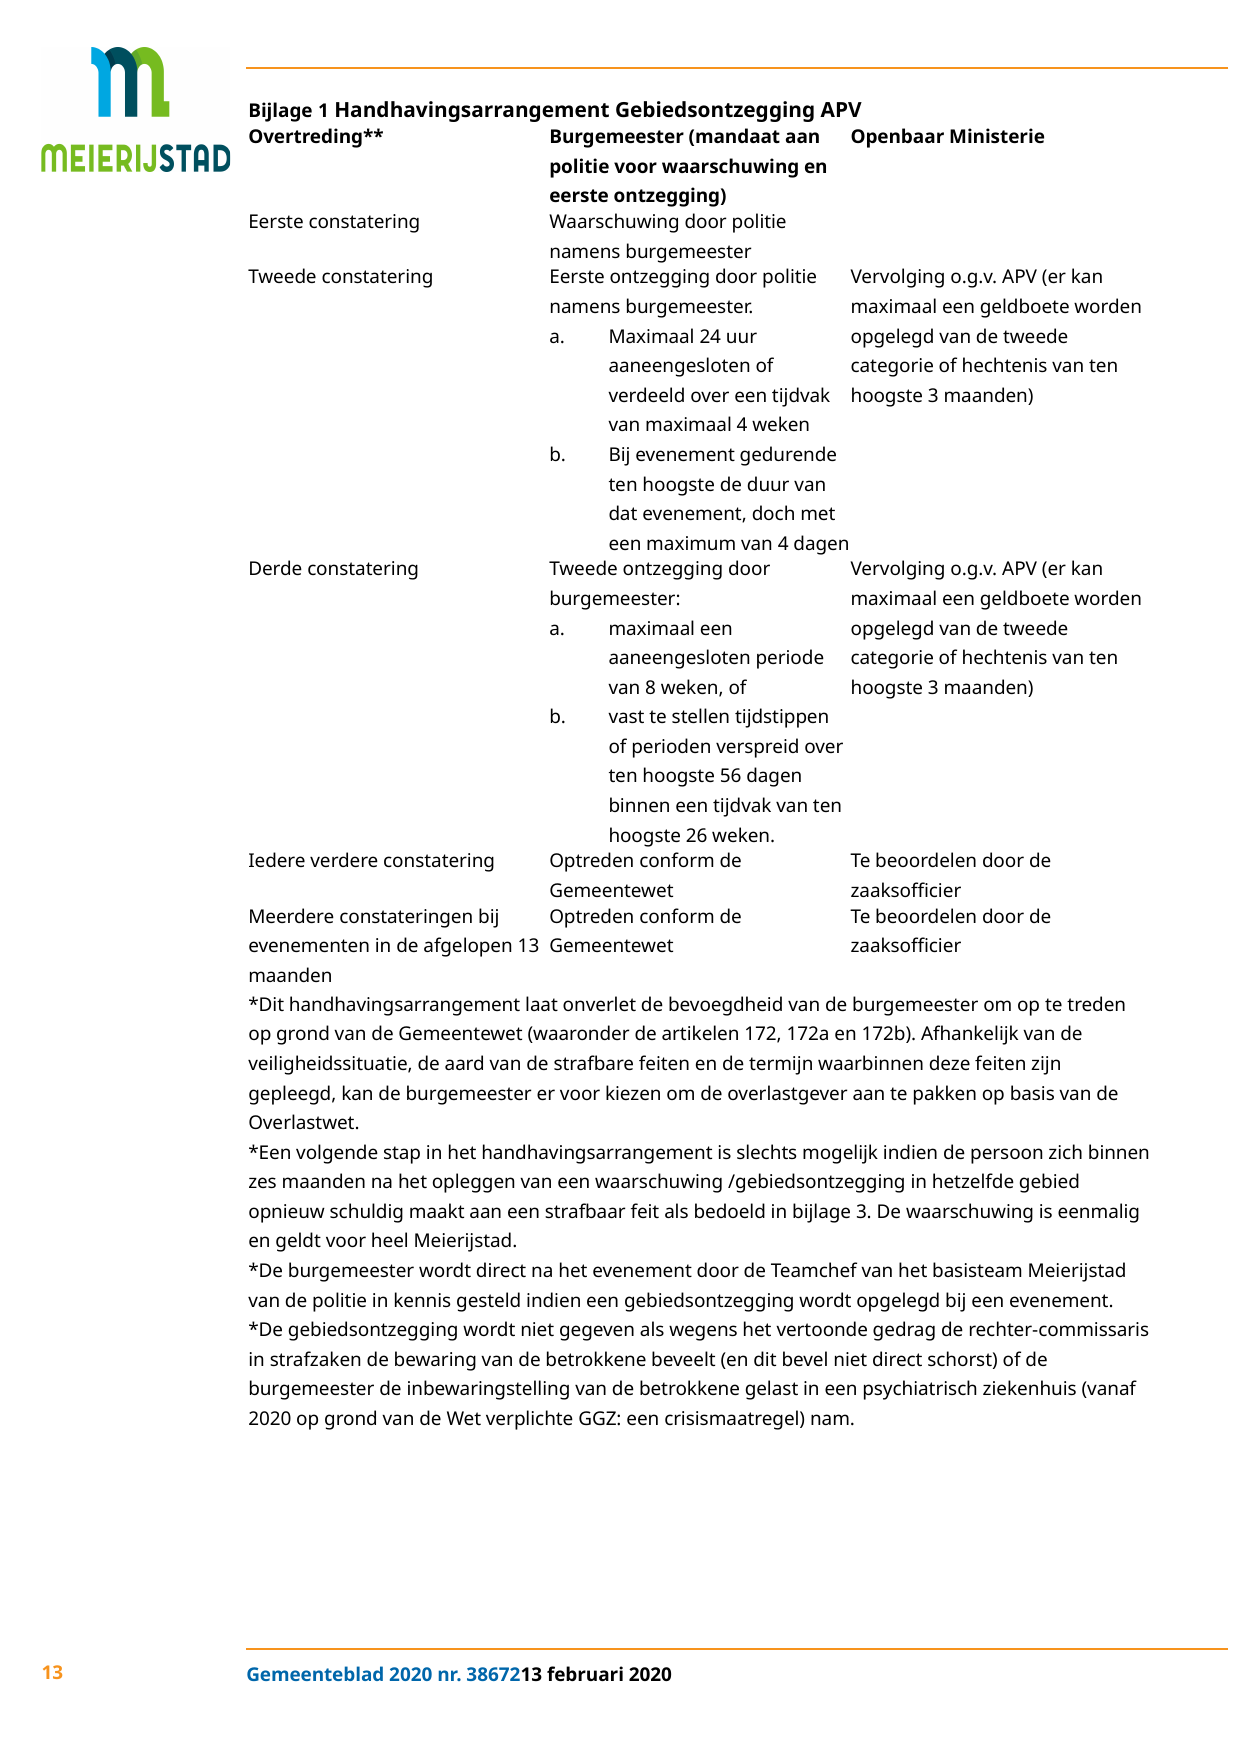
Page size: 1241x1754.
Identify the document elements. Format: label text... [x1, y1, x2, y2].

table_cell Meerdere constateringen bij evenementen in de afgelopen 13 maanden [248, 903, 549, 988]
table_cell Vervolging o.g.v. APV (er kan maximaal een geldboete worden opgelegd van de tweede categorie of hechtenis van ten hoogste 3 maanden) [850, 264, 1152, 556]
table_header Openbaar Ministerie [850, 124, 1152, 208]
text *De burgemeester wordt direct na het evenement door de Teamchef van het basisteam Meierijstad van de politie in kennis gesteld indien een gebiedsontzegging wordt opgelegd bij een evenement. [248, 1257, 1152, 1313]
text *De gebiedsontzegging wordt niet gegeven als wegens het vertoonde gedrag de rechter-commissaris in strafzaken de bewaring van de betrokkene beveelt (en dit bevel niet direct schorst) of de burgemeester de inbewaringstelling van de betrokkene gelast in een psychiatrisch ziekenhuis (vanaf 2020 op grond van de Wet verplichte GGZ: een crisismaatregel) nam. [248, 1316, 1152, 1431]
text *Dit handhavingsarrangement laat onverlet de bevoegdheid van de burgemeester om op te treden op grond van de Gemeentewet (waaronder de artikelen 172, 172a en 172b). Afhankelijk van de veiligheidssituatie, de aard van de strafbare feiten en de termijn waarbinnen deze feiten zijn gepleegd, kan de burgemeester er voor kiezen om de overlastgever aan te pakken op basis van de Overlastwet. [248, 991, 1152, 1135]
table_cell Eerste constatering [248, 208, 549, 264]
table_cell Te beoordelen door de zaaksofficier [850, 903, 1152, 988]
text Bijlage 1 Handhavingsarrangement Gebiedsontzegging APV [248, 95, 1152, 123]
table_cell Vervolging o.g.v. APV (er kan maximaal een geldboete worden opgelegd van de tweede categorie of hechtenis van ten hoogste 3 maanden) [850, 556, 1152, 848]
table_header Burgemeester (mandaat aan politie voor waarschuwing en eerste ontzegging) [549, 124, 850, 208]
table_cell [850, 208, 1152, 264]
picture [41, 47, 231, 172]
table_cell Eerste ontzegging door politie namens burgemeester. Maximaal 24 uur aaneengesloten of verdeeld over een tijdvak van maximaal 4 weken Bij evenement gedurende ten hoogste de duur van dat evenement, doch met een maximum van 4 dagen [549, 264, 850, 556]
table_cell Optreden conform de Gemeentewet [549, 848, 850, 903]
table_cell Tweede constatering [248, 264, 549, 556]
table_cell Optreden conform de Gemeentewet [549, 903, 850, 988]
table_cell Tweede ontzegging door burgemeester: maximaal een aaneengesloten periode van 8 weken, of vast te stellen tijdstippen of perioden verspreid over ten hoogste 56 dagen binnen een tijdvak van ten hoogste 26 weken. [549, 556, 850, 848]
table_cell Iedere verdere constatering [248, 848, 549, 903]
text *Een volgende stap in het handhavingsarrangement is slechts mogelijk indien de persoon zich binnen zes maanden na het opleggen van een waarschuwing /gebiedsontzegging in hetzelfde gebied opnieuw schuldig maakt aan een strafbaar feit als bedoeld in bijlage 3. De waarschuwing is eenmalig en geldt voor heel Meierijstad. [248, 1139, 1152, 1253]
table_cell Te beoordelen door de zaaksofficier [850, 848, 1152, 903]
table_header Overtreding** [248, 124, 549, 208]
table_cell Waarschuwing door politie namens burgemeester [549, 208, 850, 264]
table_cell Derde constatering [248, 556, 549, 848]
